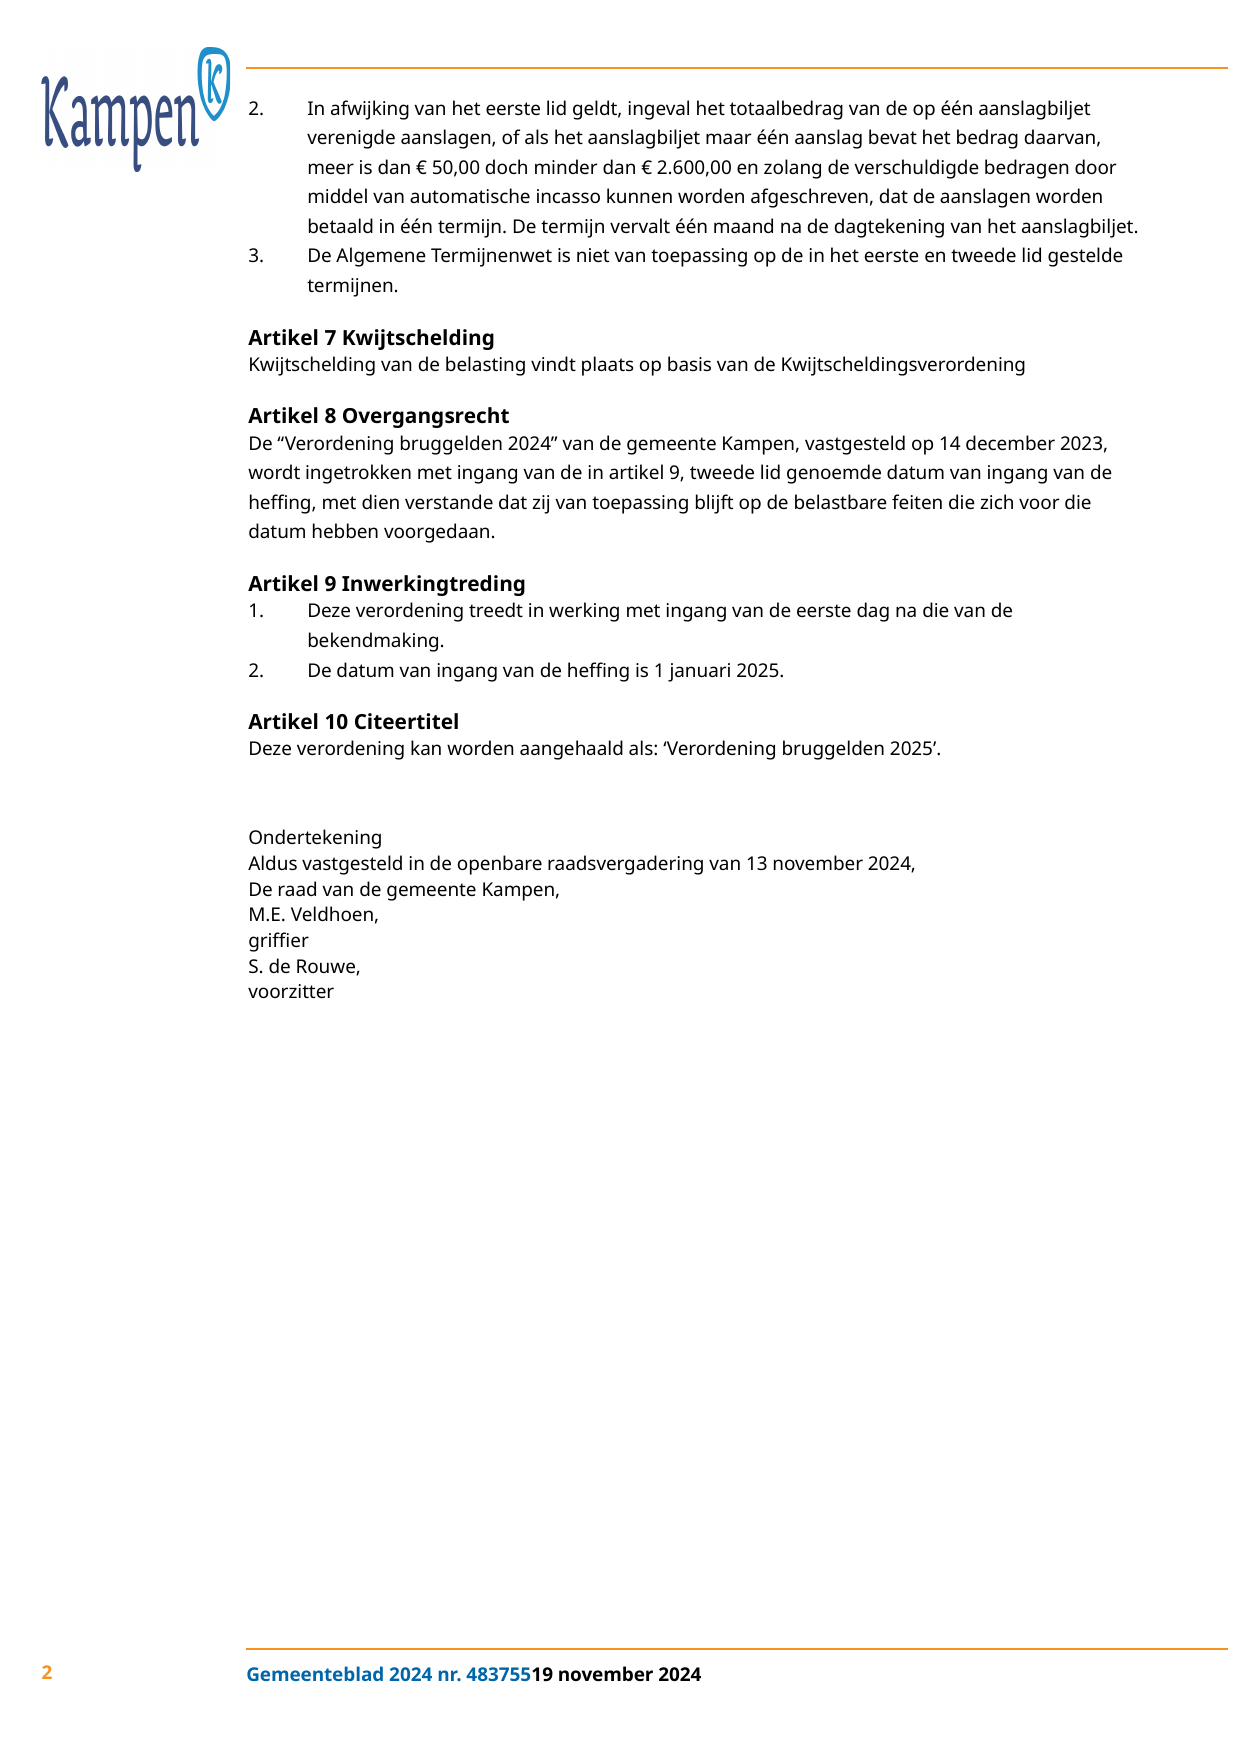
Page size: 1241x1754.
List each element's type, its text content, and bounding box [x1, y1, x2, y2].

text Artikel 10 Citeertitel [248, 707, 1152, 736]
text voorzitter [248, 979, 1152, 1004]
text De “Verordening bruggelden 2024” van de gemeente Kampen, vastgesteld op 14 december 2023, wordt ingetrokken met ingang van de in artikel 9, tweede lid genoemde datum van ingang van de heffing, met dien verstande dat zij van toepassing blijft op de belastbare feiten die zich voor die datum hebben voorgedaan. [248, 430, 1152, 544]
list In afwijking van het eerste lid geldt, ingeval het totaalbedrag van de op één aanslagbiljet verenigde aanslagen, of als het aanslagbiljet maar één aanslag bevat het bedrag daarvan, meer is dan € 50,00 doch minder dan € 2.600,00 en zolang de verschuldigde bedragen door middel van automatische incasso kunnen worden afgeschreven, dat de aanslagen worden betaald in één termijn. De termijn vervalt één maand na de dagtekening van het aanslagbiljet. [248, 95, 1152, 239]
text Artikel 8 Overgangsrecht [248, 402, 1152, 430]
text De raad van de gemeente Kampen, [248, 876, 1152, 902]
list De datum van ingang van de heffing is 1 januari 2025. [248, 657, 1152, 682]
list De Algemene Termijnenwet is niet van toepassing op de in het eerste en tweede lid gestelde termijnen. [248, 243, 1152, 298]
text Kwijtschelding van de belasting vindt plaats op basis van de Kwijtscheldingsverordening [248, 351, 1152, 377]
text Artikel 9 Inwerkingtreding [248, 569, 1152, 598]
text Artikel 7 Kwijtschelding [248, 323, 1152, 351]
text Deze verordening kan worden aangehaald als: ‘Verordening bruggelden 2025’. [248, 736, 1152, 761]
text S. de Rouwe, [248, 953, 1152, 979]
text griffier [248, 927, 1152, 953]
text Ondertekening [248, 824, 1152, 850]
text M.E. Veldhoen, [248, 902, 1152, 927]
text Aldus vastgesteld in de openbare raadsvergadering van 13 november 2024, [248, 850, 1152, 876]
picture [41, 47, 231, 172]
list Deze verordening treedt in werking met ingang van de eerste dag na die van de bekendmaking. [248, 598, 1152, 653]
